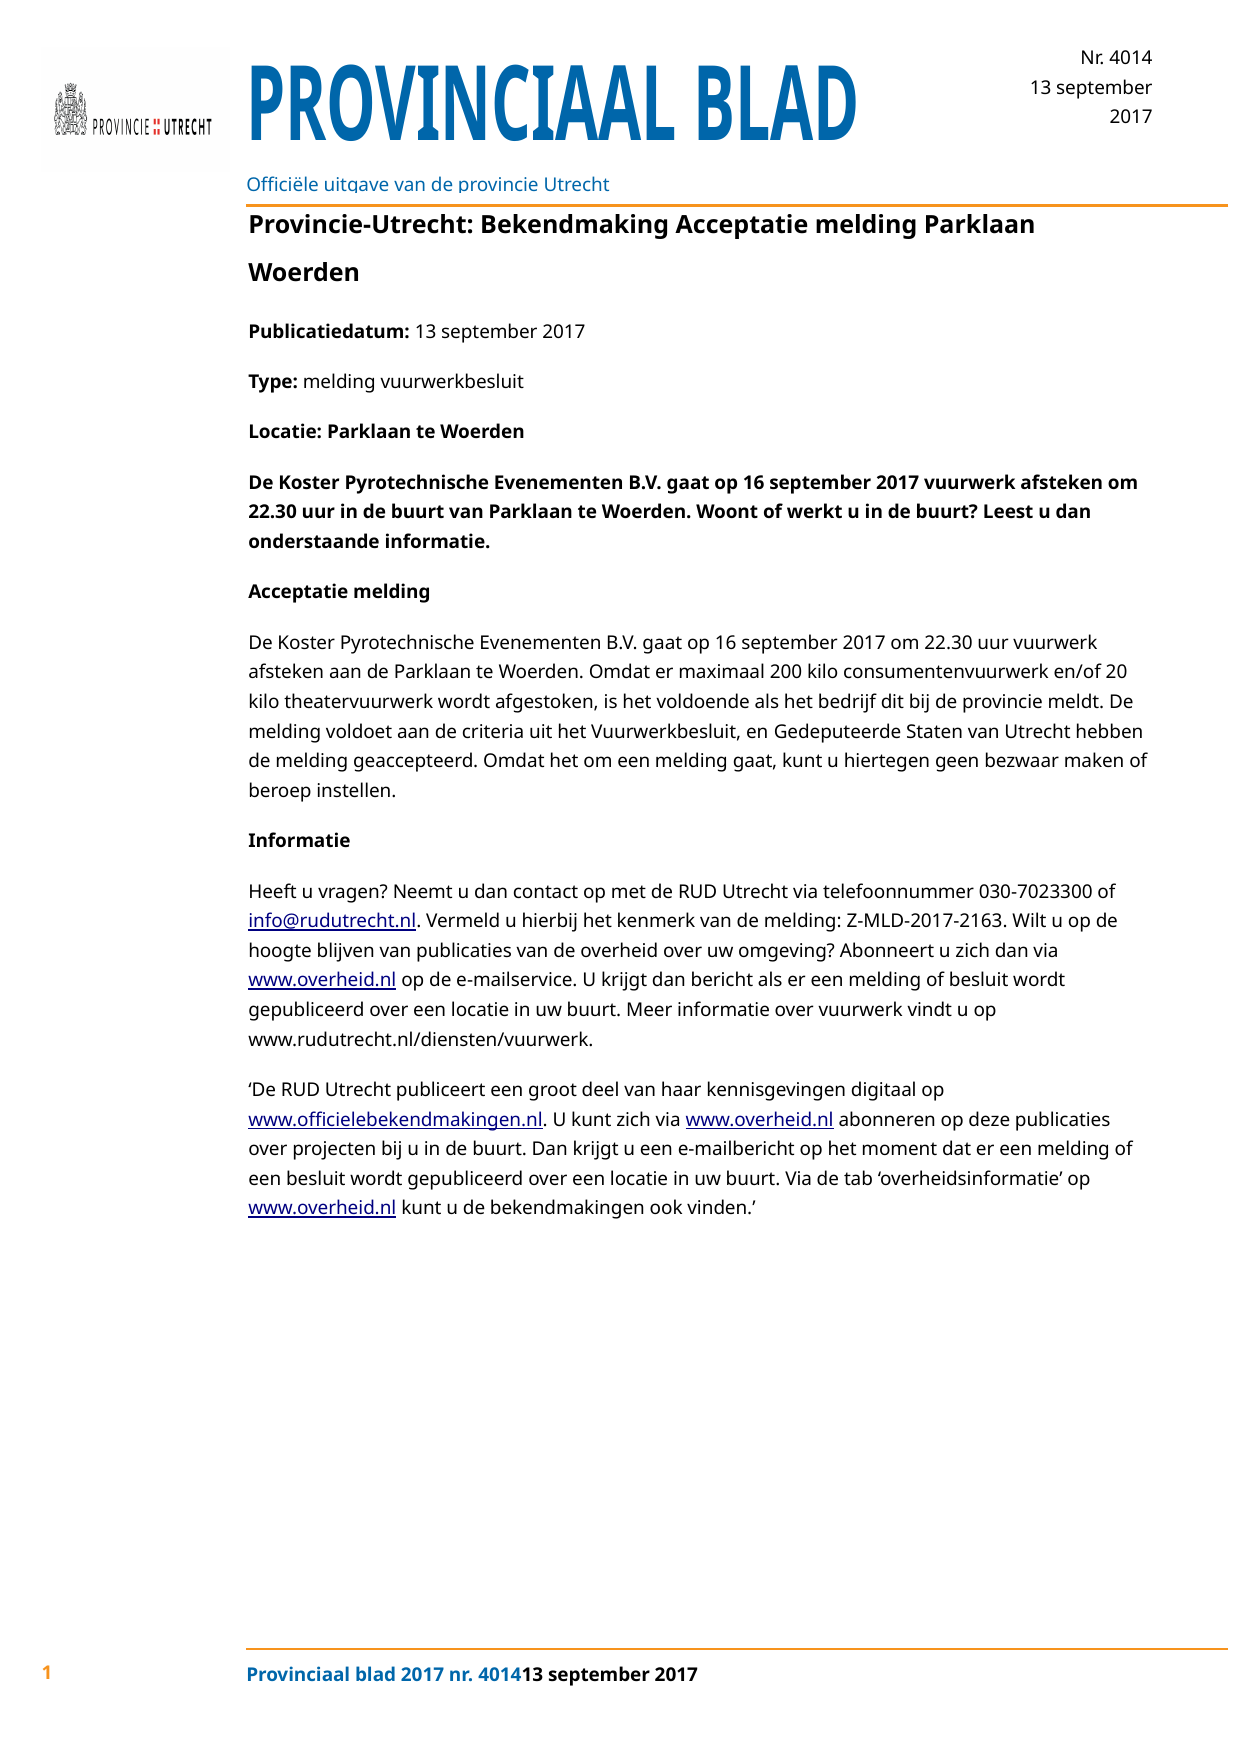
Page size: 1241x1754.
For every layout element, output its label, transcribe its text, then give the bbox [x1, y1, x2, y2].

text Locatie: Parklaan te Woerden [248, 419, 1152, 444]
text Acceptatie melding [248, 579, 1152, 604]
text De Koster Pyrotechnische Evenementen B.V. gaat op 16 september 2017 vuurwerk afsteken om 22.30 uur in de buurt van Parklaan te Woerden. Woont of werkt u in de buurt? Leest u dan onderstaande informatie. [248, 469, 1152, 554]
text ‘De RUD Utrecht publiceert een groot deel van haar kennisgevingen digitaal op www.officielebekendmakingen.nl. U kunt zich via www.overheid.nl abonneren op deze publicaties over projecten bij u in de buurt. Dan krijgt u een e-mailbericht op het moment dat er een melding of een besluit wordt gepubliceerd over een locatie in uw buurt. Via de tab ‘overheidsinformatie’ op www.overheid.nl kunt u de bekendmakingen ook vinden.’ [248, 1076, 1152, 1220]
text Type: melding vuurwerkbesluit [248, 368, 1152, 394]
text Provincie-Utrecht: Bekendmaking Acceptatie melding Parklaan Woerden [248, 207, 1152, 288]
text Heeft u vragen? Neemt u dan contact op met de RUD Utrecht via telefoonnummer 030-7023300 of info@rudutrecht.nl. Vermeld u hierbij het kenmerk van de melding: Z-MLD-2017-2163. Wilt u op de hoogte blijven van publicaties van de overheid over uw omgeving? Abonneert u zich dan via www.overheid.nl op de e-mailservice. U krijgt dan bericht als er een melding of besluit wordt gepubliceerd over een locatie in uw buurt. Meer informatie over vuurwerk vindt u op www.rudutrecht.nl/diensten/vuurwerk. [248, 878, 1152, 1052]
text Informatie [248, 827, 1152, 853]
text Publicatiedatum: 13 september 2017 [248, 318, 1152, 344]
text De Koster Pyrotechnische Evenementen B.V. gaat op 16 september 2017 om 22.30 uur vuurwerk afsteken aan de Parklaan te Woerden. Omdat er maximaal 200 kilo consumentenvuurwerk en/of 20 kilo theatervuurwerk wordt afgestoken, is het voldoende als het bedrijf dit bij de provincie meldt. De melding voldoet aan de criteria uit het Vuurwerkbesluit, en Gedeputeerde Staten van Utrecht hebben de melding geaccepteerd. Omdat het om een melding gaat, kunt u hiertegen geen bezwaar maken of beroep instellen. [248, 629, 1152, 803]
picture [41, 47, 231, 172]
